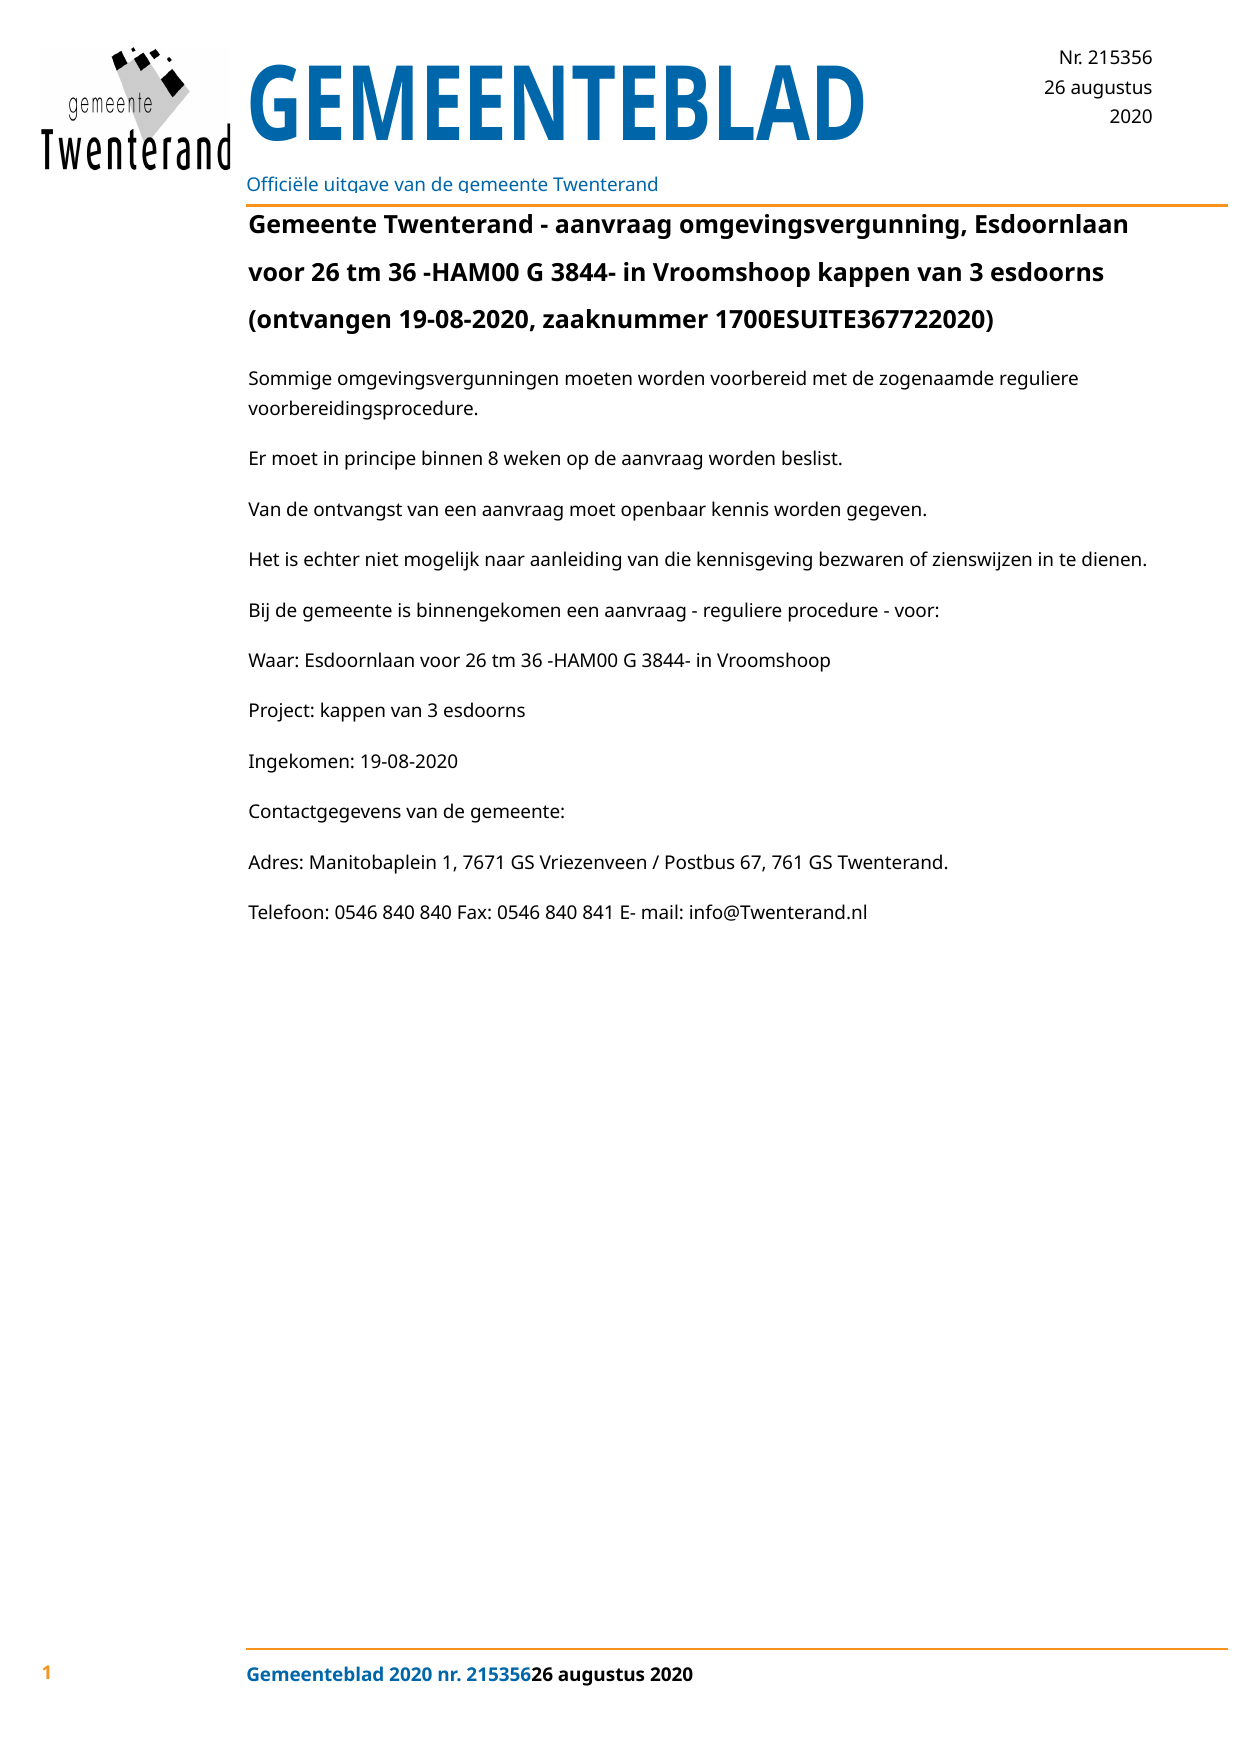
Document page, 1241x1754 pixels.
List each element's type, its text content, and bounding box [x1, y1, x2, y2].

text Er moet in principe binnen 8 weken op de aanvraag worden beslist. [248, 446, 1152, 471]
text Gemeente Twenterand - aanvraag omgevingsvergunning, Esdoornlaan voor 26 tm 36 -HAM00 G 3844- in Vroomshoop kappen van 3 esdoorns (ontvangen 19-08-2020, zaaknummer 1700ESUITE367722020) [248, 207, 1152, 336]
text Contactgegevens van de gemeente: [248, 798, 1152, 824]
text Sommige omgevingsvergunningen moeten worden voorbereid met de zogenaamde reguliere voorbereidingsprocedure. [248, 366, 1152, 421]
text Project: kappen van 3 esdoorns [248, 698, 1152, 723]
text Waar: Esdoornlaan voor 26 tm 36 -HAM00 G 3844- in Vroomshoop [248, 647, 1152, 673]
text Bij de gemeente is binnengekomen een aanvraag - reguliere procedure - voor: [248, 597, 1152, 622]
picture [41, 47, 231, 172]
text Het is echter niet mogelijk naar aanleiding van die kennisgeving bezwaren of zienswijzen in te dienen. [248, 546, 1152, 572]
text Telefoon: 0546 840 840 Fax: 0546 840 841 E- mail: info@Twenterand.nl [248, 899, 1152, 925]
text Ingekomen: 19-08-2020 [248, 748, 1152, 774]
text Van de ontvangst van een aanvraag moet openbaar kennis worden gegeven. [248, 496, 1152, 522]
text Adres: Manitobaplein 1, 7671 GS Vriezenveen / Postbus 67, 761 GS Twenterand. [248, 849, 1152, 874]
